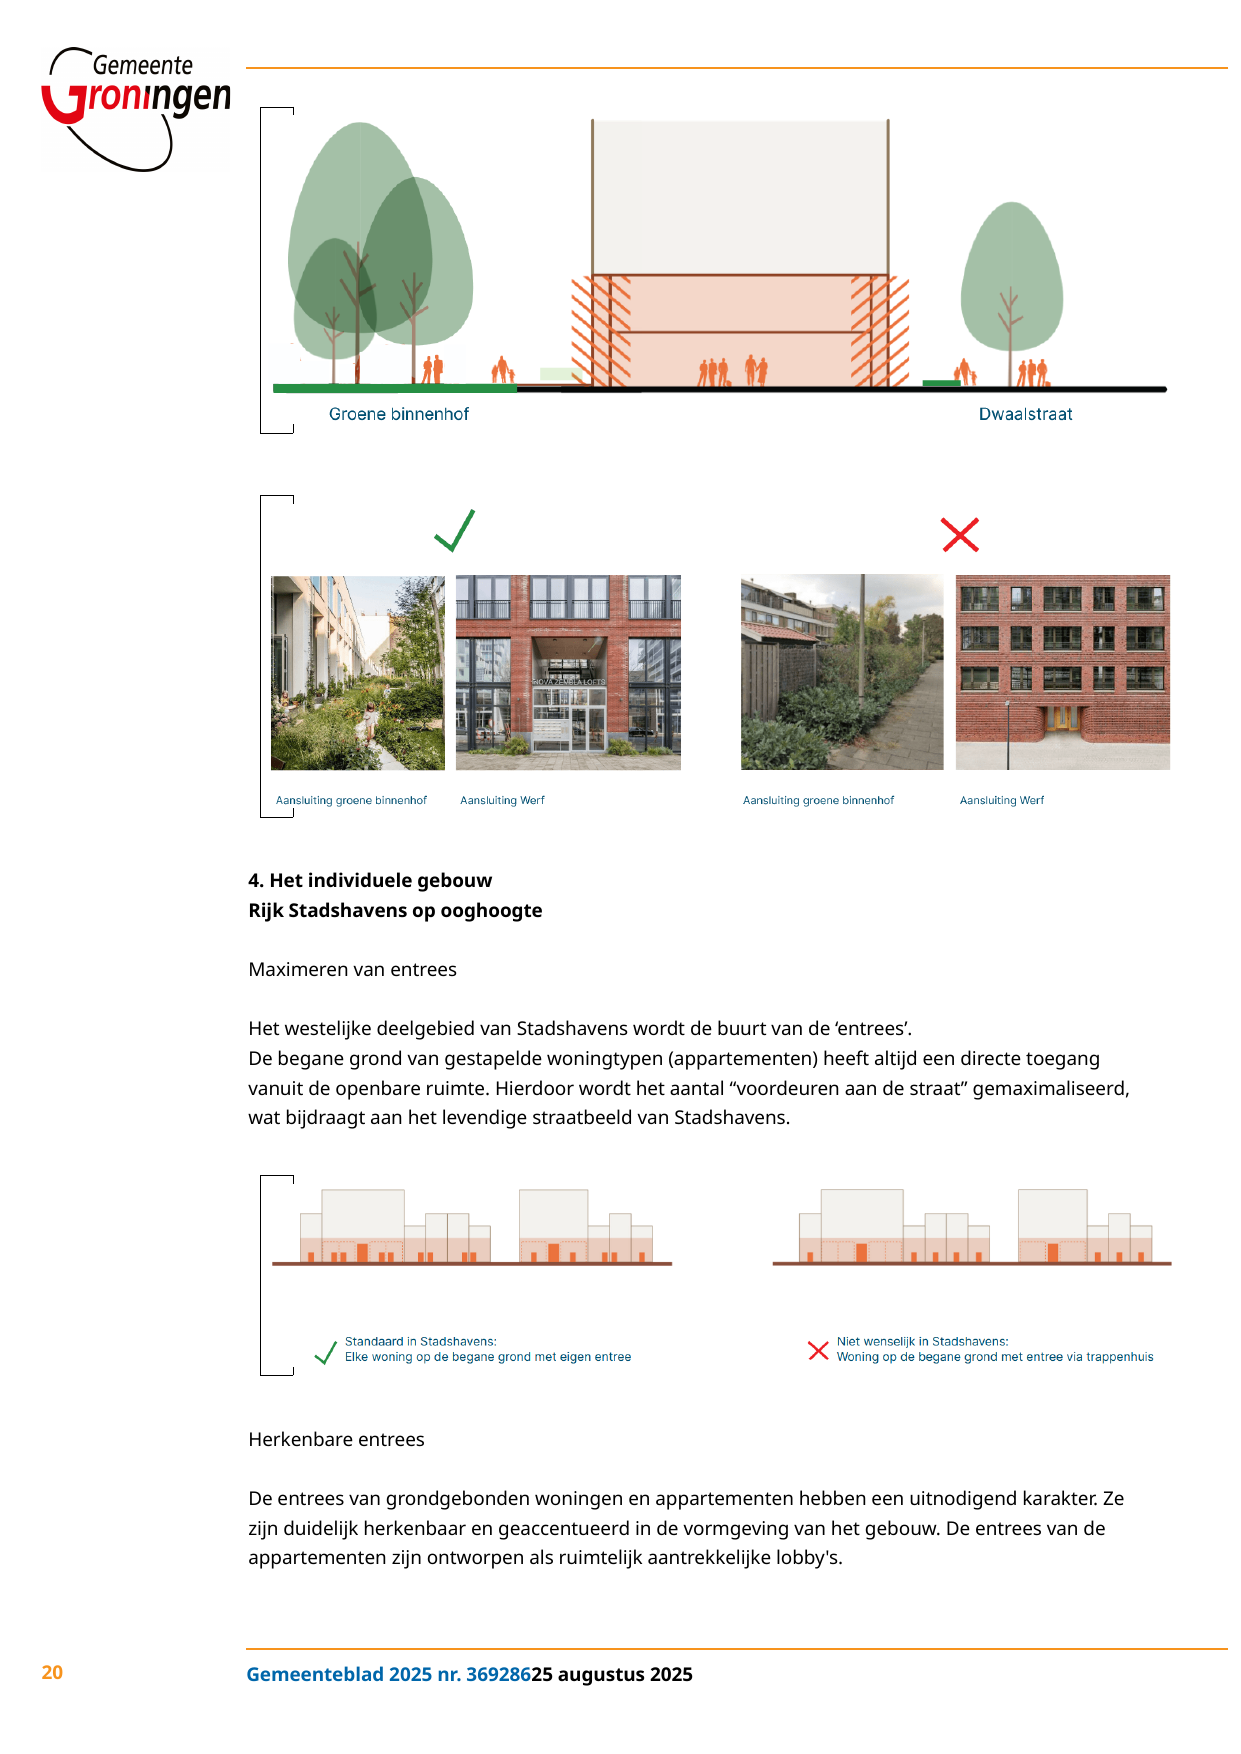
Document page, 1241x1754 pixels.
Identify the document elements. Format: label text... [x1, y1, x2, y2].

text De begane grond van gestapelde woningtypen (appartementen) heeft altijd een directe toegang vanuit de openbare ruimte. Hierdoor wordt het aantal “voordeuren aan de straat” gemaximaliseerd, wat bijdraagt aan het levendige straatbeeld van Stadshavens. [248, 1045, 1152, 1130]
picture [268, 115, 1173, 424]
text 4. Het individuele gebouw [248, 868, 1152, 893]
picture [268, 504, 1173, 808]
text Het westelijke deelgebied van Stadshavens wordt de buurt van de ‘entrees’. [248, 1016, 1152, 1041]
text De entrees van grondgebonden woningen en appartementen hebben een uitnodigend karakter. Ze zijn duidelijk herkenbaar en geaccentueerd in de vormgeving van het gebouw. De entrees van de appartementen zijn ontworpen als ruimtelijk aantrekkelijke lobby's. [248, 1485, 1152, 1570]
text Herkenbare entrees [248, 1426, 1152, 1452]
text Maximeren van entrees [248, 956, 1152, 982]
picture [41, 47, 231, 172]
picture [268, 1184, 1173, 1367]
text Rijk Stadshavens op ooghoogte [248, 897, 1152, 923]
